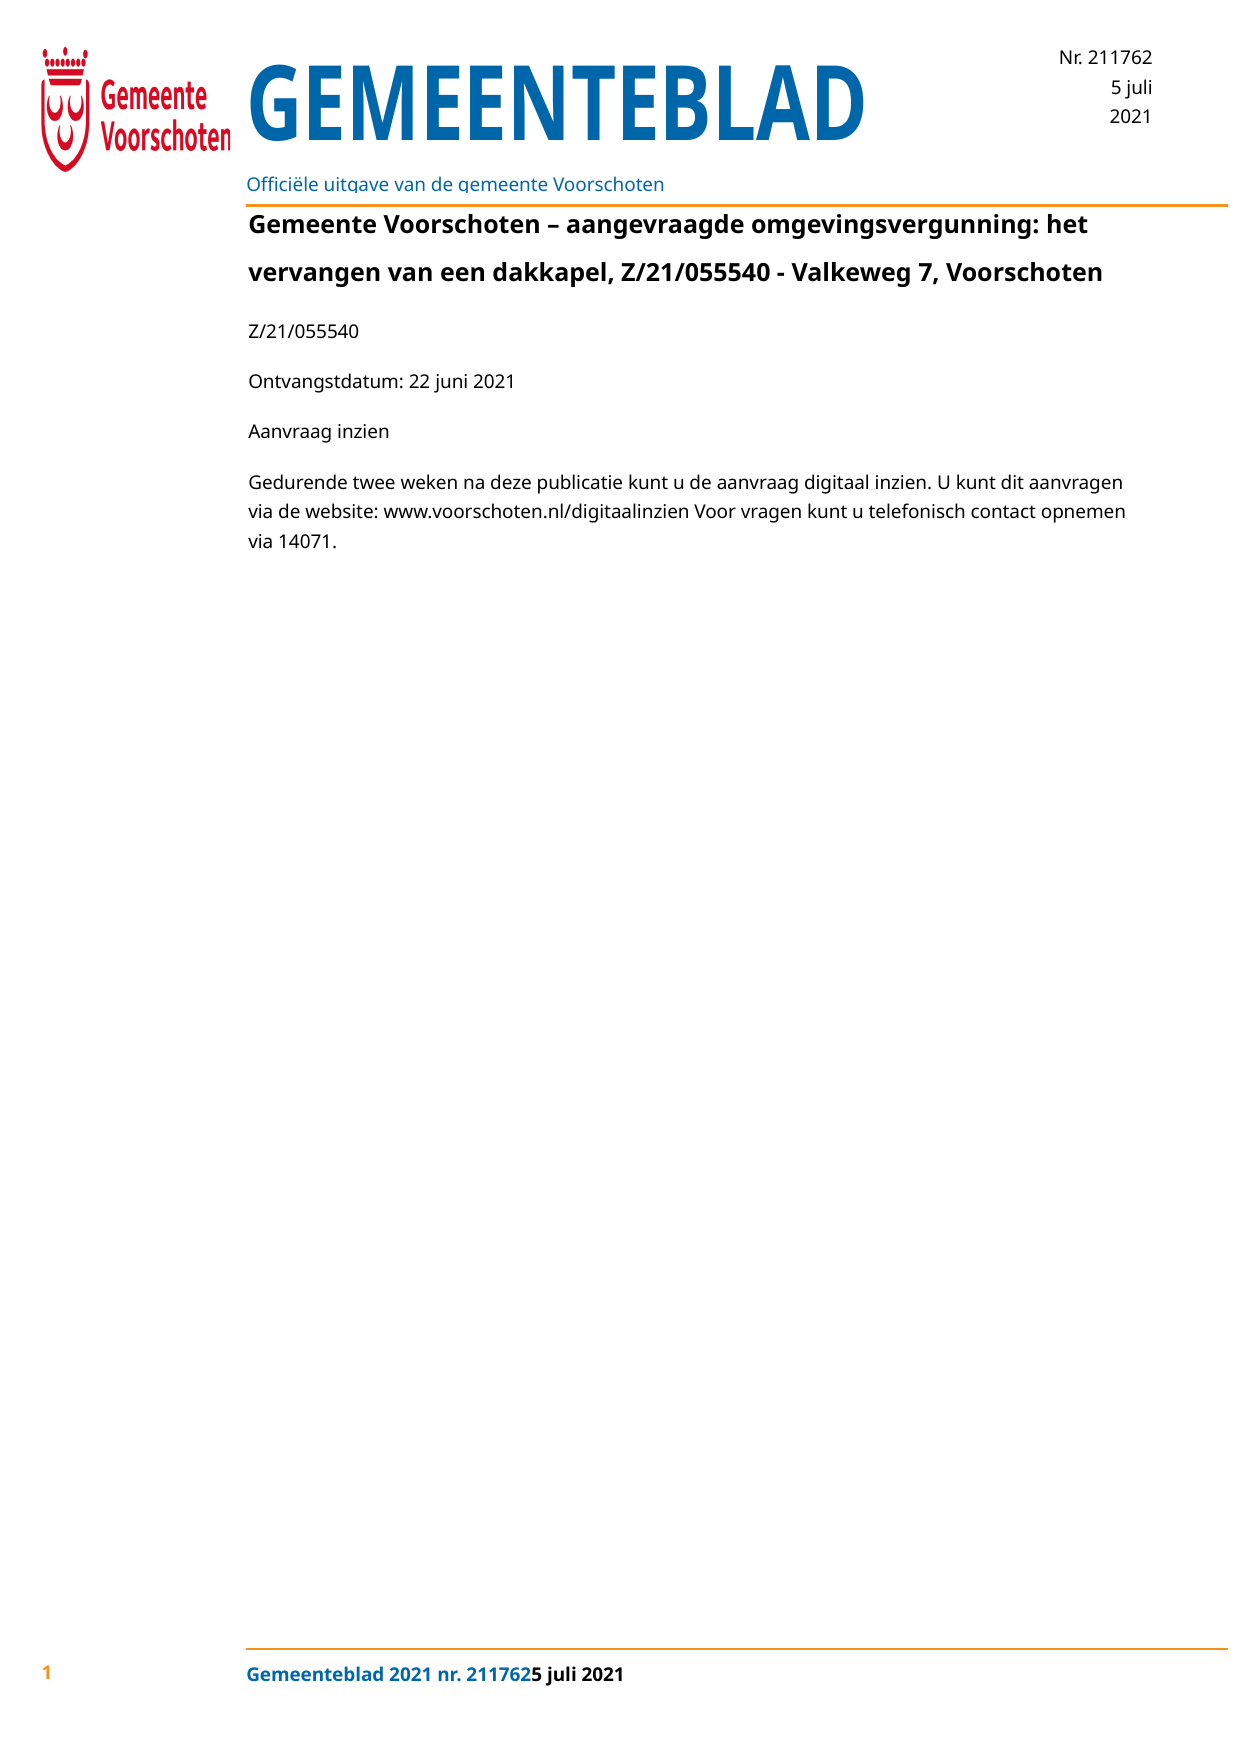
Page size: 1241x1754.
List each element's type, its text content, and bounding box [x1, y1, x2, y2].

picture [41, 47, 231, 172]
text Gemeente Voorschoten – aangevraagde omgevingsvergunning: het vervangen van een dakkapel, Z/21/055540 - Valkeweg 7, Voorschoten [248, 207, 1152, 288]
text Ontvangstdatum: 22 juni 2021 [248, 368, 1152, 394]
text Gedurende twee weken na deze publicatie kunt u de aanvraag digitaal inzien. U kunt dit aanvragen via de website: www.voorschoten.nl/digitaalinzien Voor vragen kunt u telefonisch contact opnemen via 14071. [248, 469, 1152, 554]
text Aanvraag inzien [248, 419, 1152, 444]
text Z/21/055540 [248, 318, 1152, 344]
